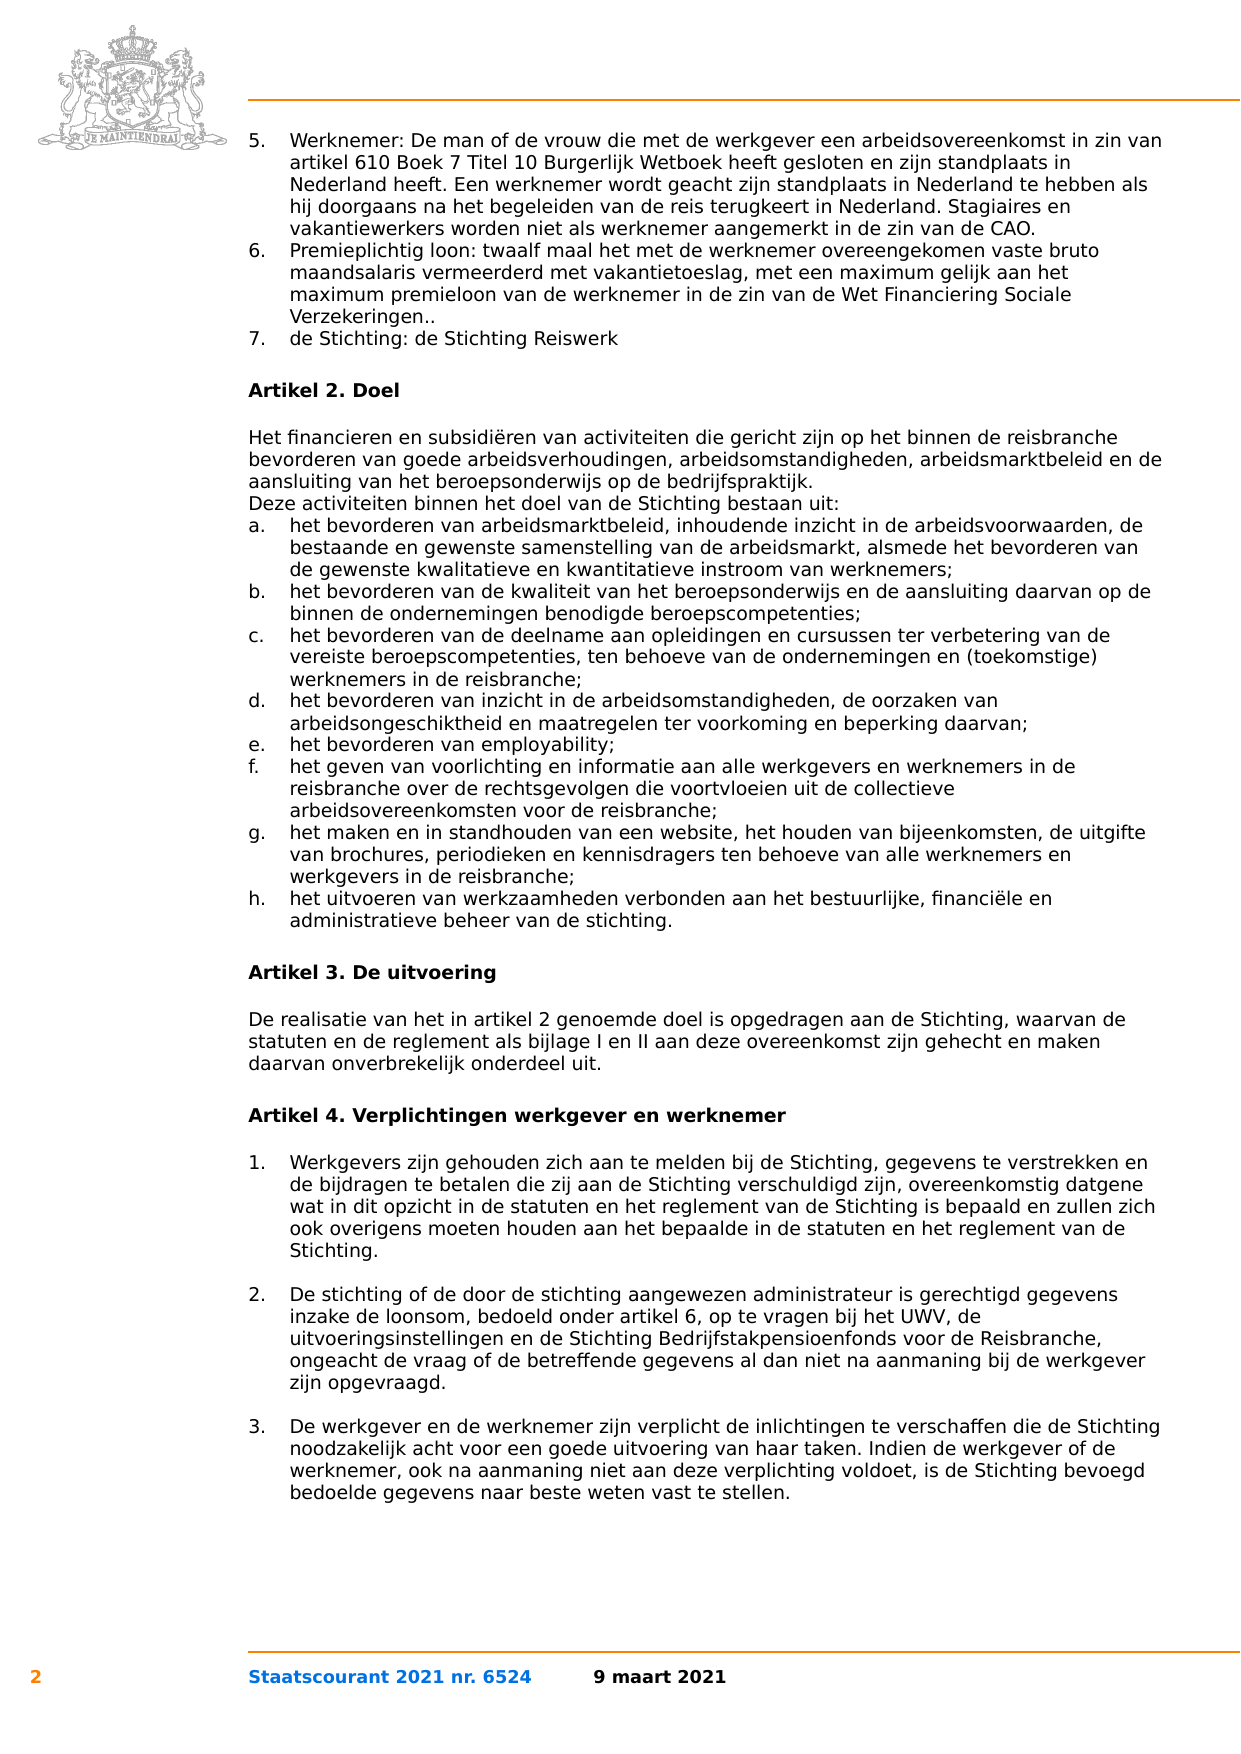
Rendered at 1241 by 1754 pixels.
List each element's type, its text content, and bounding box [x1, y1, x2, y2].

text g. het maken en in standhouden van een website, het houden van bijeenkomsten, de uitgifte van brochures, periodieken en kennisdragers ten behoeve van alle werknemers en werkgevers in de reisbranche; [248, 822, 1163, 888]
text f. het geven van voorlichting en informatie aan alle werkgevers en werknemers in de reisbranche over de rechtsgevolgen die voortvloeien uit de collectieve arbeidsovereenkomsten voor de reisbranche; [248, 756, 1163, 822]
subtitle Artikel 3. De uitvoering [248, 962, 1163, 984]
text h. het uitvoeren van werkzaamheden verbonden aan het bestuurlijke, financiële en administratieve beheer van de stichting. [248, 888, 1163, 932]
text De realisatie van het in artikel 2 genoemde doel is opgedragen aan de Stichting, waarvan de statuten en de reglement als bijlage I en II aan deze overeenkomst zijn gehecht en maken daarvan onverbrekelijk onderdeel uit. [248, 1009, 1163, 1075]
text 5. Werknemer: De man of de vrouw die met de werkgever een arbeidsovereenkomst in zin van artikel 610 Boek 7 Titel 10 Burgerlijk Wetboek heeft gesloten en zijn standplaats in Nederland heeft. Een werknemer wordt geacht zijn standplaats in Nederland te hebben als hij doorgaans na het begeleiden van de reis terugkeert in Nederland. Stagiaires en vakantiewerkers worden niet als werknemer aangemerkt in de zin van de CAO. [248, 130, 1163, 240]
text 7. de Stichting: de Stichting Reiswerk [248, 328, 1163, 350]
text d. het bevorderen van inzicht in de arbeidsomstandigheden, de oorzaken van arbeidsongeschiktheid en maatregelen ter voorkoming en beperking daarvan; [248, 690, 1163, 734]
text c. het bevorderen van de deelname aan opleidingen en cursussen ter verbetering van de vereiste beroepscompetenties, ten behoeve van de ondernemingen en (toekomstige) werknemers in de reisbranche; [248, 624, 1163, 690]
subtitle Artikel 2. Doel [248, 380, 1163, 402]
text b. het bevorderen van de kwaliteit van het beroepsonderwijs en de aansluiting daarvan op de binnen de ondernemingen benodigde beroepscompetenties; [248, 581, 1163, 624]
text 2. De stichting of de door de stichting aangewezen administrateur is gerechtigd gegevens inzake de loonsom, bedoeld onder artikel 6, op te vragen bij het UWV, de uitvoeringsinstellingen en de Stichting Bedrijfstakpensioenfonds voor de Reisbranche, ongeacht de vraag of de betreffende gegevens al dan niet na aanmaning bij de werkgever zijn opgevraagd. [248, 1284, 1163, 1394]
subtitle Artikel 4. Verplichtingen werkgever en werknemer [248, 1105, 1163, 1127]
text a. het bevorderen van arbeidsmarktbeleid, inhoudende inzicht in de arbeidsvoorwaarden, de bestaande en gewenste samenstelling van de arbeidsmarkt, alsmede het bevorderen van de gewenste kwalitatieve en kwantitatieve instroom van werknemers; [248, 514, 1163, 581]
text 6. Premieplichtig loon: twaalf maal het met de werknemer overeengekomen vaste bruto maandsalaris vermeerderd met vakantietoeslag, met een maximum gelijk aan het maximum premieloon van de werknemer in de zin van de Wet Financiering Sociale Verzekeringen.. [248, 240, 1163, 328]
text Deze activiteiten binnen het doel van de Stichting bestaan uit: [248, 493, 1163, 514]
text 3. De werkgever en de werknemer zijn verplicht de inlichtingen te verschaffen die de Stichting noodzakelijk acht voor een goede uitvoering van haar taken. Indien de werkgever of de werknemer, ook na aanmaning niet aan deze verplichting voldoet, is de Stichting bevoegd bedoelde gegevens naar beste weten vast te stellen. [248, 1416, 1163, 1503]
text e. het bevorderen van employability; [248, 734, 1163, 756]
picture [38, 25, 227, 150]
text 1. Werkgevers zijn gehouden zich aan te melden bij de Stichting, gegevens te verstrekken en de bijdragen te betalen die zij aan de Stichting verschuldigd zijn, overeenkomstig datgene wat in dit opzicht in de statuten en het reglement van de Stichting is bepaald en zullen zich ook overigens moeten houden aan het bepaalde in de statuten en het reglement van de Stichting. [248, 1152, 1163, 1262]
text Het financieren en subsidiëren van activiteiten die gericht zijn op het binnen de reisbranche bevorderen van goede arbeidsverhoudingen, arbeidsomstandigheden, arbeidsmarktbeleid en de aansluiting van het beroepsonderwijs op de bedrijfspraktijk. [248, 427, 1163, 493]
